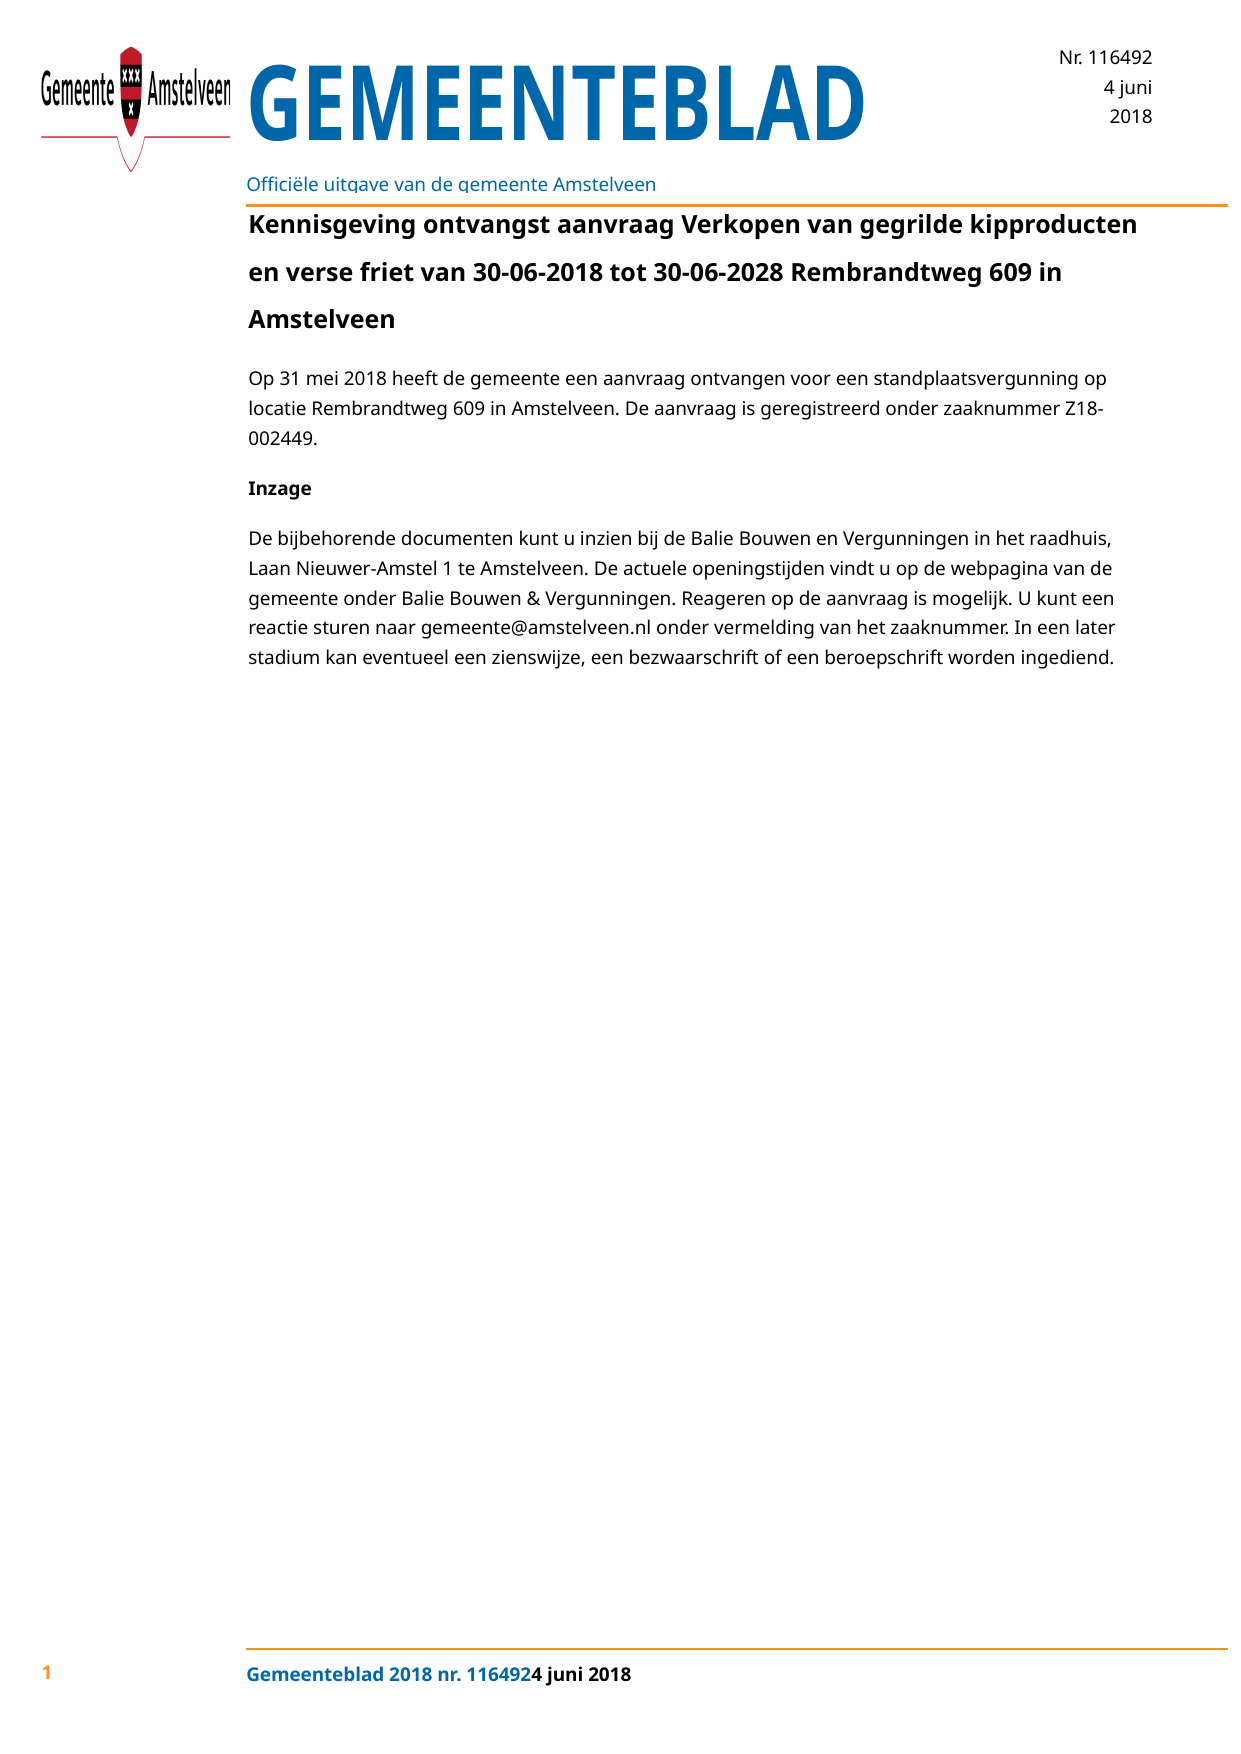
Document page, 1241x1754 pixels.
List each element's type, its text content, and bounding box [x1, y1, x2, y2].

text Inzage [248, 475, 1152, 501]
text De bijbehorende documenten kunt u inzien bij de Balie Bouwen en Vergunningen in het raadhuis, Laan Nieuwer-Amstel 1 te Amstelveen. De actuele openingstijden vindt u op de webpagina van de gemeente onder Balie Bouwen & Vergunningen. Reageren op de aanvraag is mogelijk. U kunt een reactie sturen naar gemeente@amstelveen.nl onder vermelding van het zaaknummer. In een later stadium kan eventueel een zienswijze, een bezwaarschrift of een beroepschrift worden ingediend. [248, 526, 1152, 669]
text Kennisgeving ontvangst aanvraag Verkopen van gegrilde kipproducten en verse friet van 30-06-2018 tot 30-06-2028 Rembrandtweg 609 in Amstelveen [248, 207, 1152, 336]
picture [41, 47, 231, 172]
text Op 31 mei 2018 heeft de gemeente een aanvraag ontvangen voor een standplaatsvergunning op locatie Rembrandtweg 609 in Amstelveen. De aanvraag is geregistreerd onder zaaknummer Z18-002449. [248, 366, 1152, 450]
